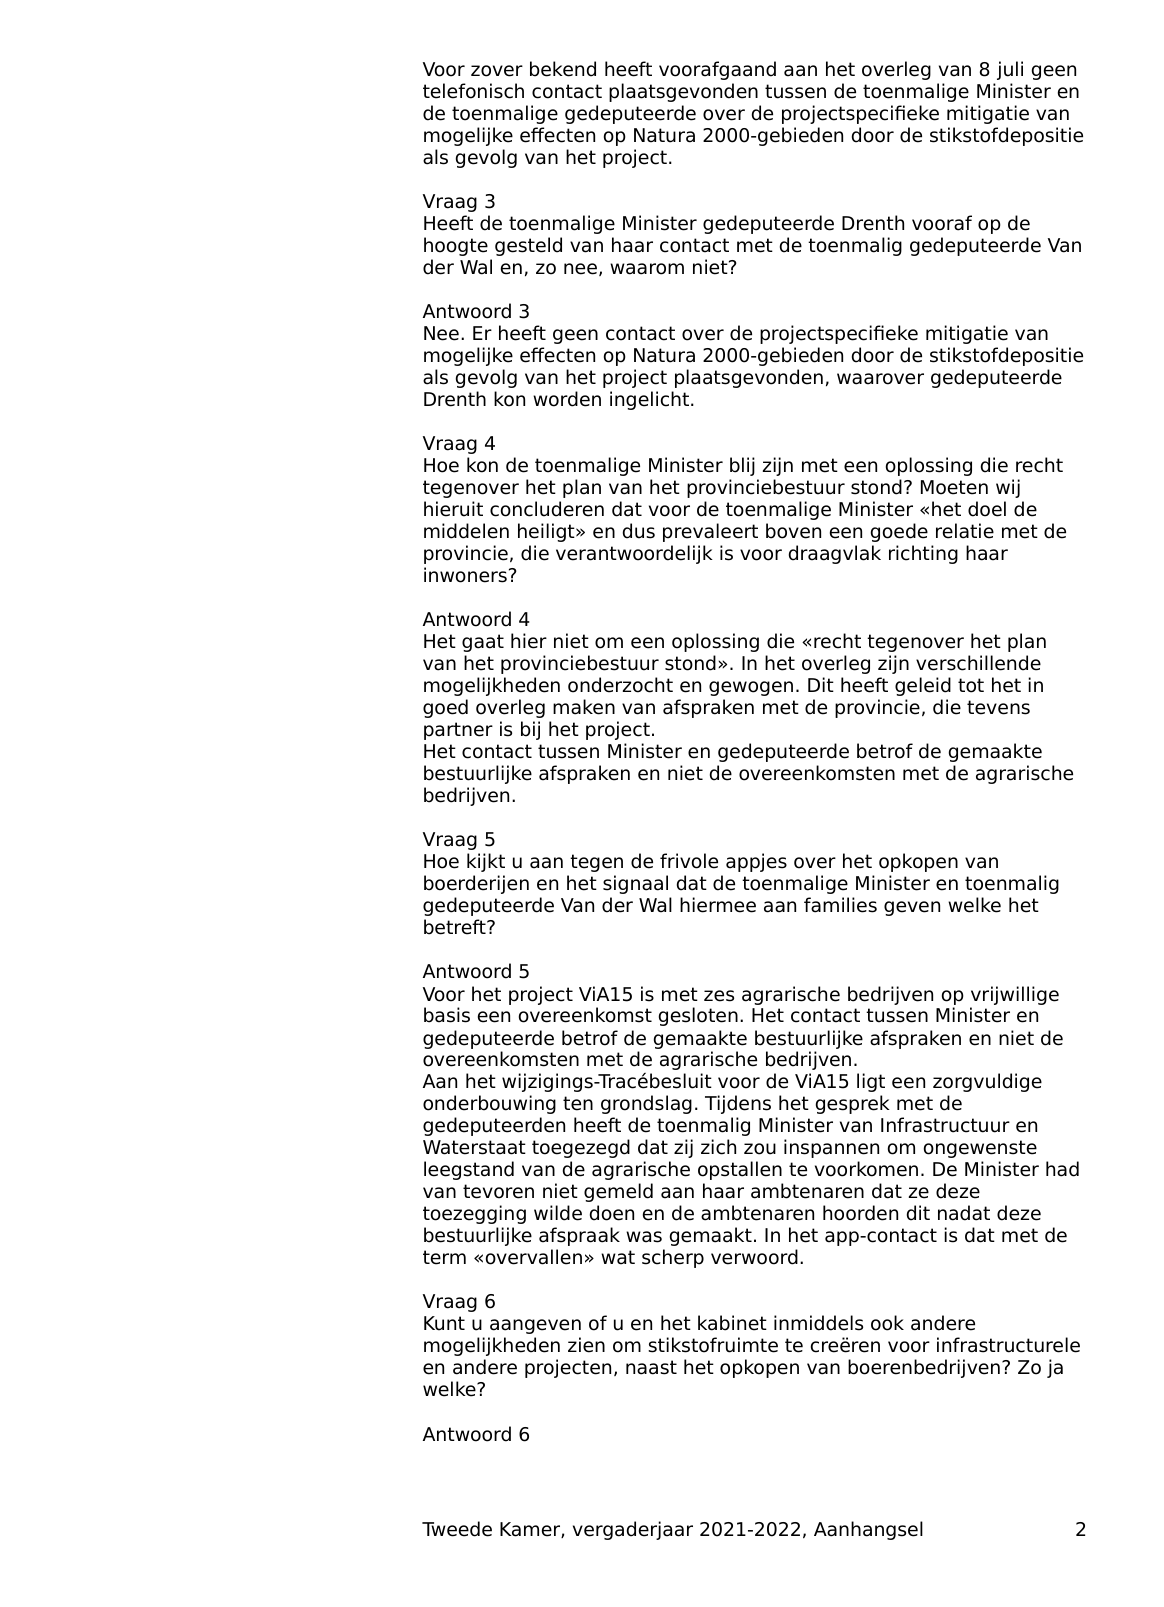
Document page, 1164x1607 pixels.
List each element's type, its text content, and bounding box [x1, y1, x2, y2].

text Antwoord 6 [422, 1423, 1087, 1445]
text Het contact tussen Minister en gedeputeerde betrof de gemaakte bestuurlijke afspraken en niet de overeenkomsten met de agrarische bedrijven. [422, 741, 1087, 807]
text Kunt u aangeven of u en het kabinet inmiddels ook andere mogelijkheden zien om stikstofruimte te creëren voor infrastructurele en andere projecten, naast het opkopen van boerenbedrijven? Zo ja welke? [422, 1313, 1087, 1401]
text Hoe kon de toenmalige Minister blij zijn met een oplossing die recht tegenover het plan van het provinciebestuur stond? Moeten wij hieruit concluderen dat voor de toenmalige Minister «het doel de middelen heiligt» en dus prevaleert boven een goede relatie met de provincie, die verantwoordelijk is voor draagvlak richting haar inwoners? [422, 455, 1087, 587]
text Antwoord 4 [422, 609, 1087, 631]
text Het gaat hier niet om een oplossing die «recht tegenover het plan van het provinciebestuur stond». In het overleg zijn verschillende mogelijkheden onderzocht en gewogen. Dit heeft geleid tot het in goed overleg maken van afspraken met de provincie, die tevens partner is bij het project. [422, 631, 1087, 741]
text Voor zover bekend heeft voorafgaand aan het overleg van 8 juli geen telefonisch contact plaatsgevonden tussen de toenmalige Minister en de toenmalige gedeputeerde over de projectspecifieke mitigatie van mogelijke effecten op Natura 2000-gebieden door de stikstofdepositie als gevolg van het project. [422, 59, 1087, 169]
text Voor het project ViA15 is met zes agrarische bedrijven op vrijwillige basis een overeenkomst gesloten. Het contact tussen Minister en gedeputeerde betrof de gemaakte bestuurlijke afspraken en niet de overeenkomsten met de agrarische bedrijven. [422, 983, 1087, 1071]
text Hoe kijkt u aan tegen de frivole appjes over het opkopen van boerderijen en het signaal dat de toenmalige Minister en toenmalig gedeputeerde Van der Wal hiermee aan families geven welke het betreft? [422, 851, 1087, 939]
text Nee. Er heeft geen contact over de projectspecifieke mitigatie van mogelijke effecten op Natura 2000-gebieden door de stikstofdepositie als gevolg van het project plaatsgevonden, waarover gedeputeerde Drenth kon worden ingelicht. [422, 323, 1087, 411]
text Heeft de toenmalige Minister gedeputeerde Drenth vooraf op de hoogte gesteld van haar contact met de toenmalig gedeputeerde Van der Wal en, zo nee, waarom niet? [422, 213, 1087, 279]
text Antwoord 5 [422, 961, 1087, 983]
text Antwoord 3 [422, 301, 1087, 323]
text Vraag 3 [422, 191, 1087, 213]
text Aan het wijzigings-Tracébesluit voor de ViA15 ligt een zorgvuldige onderbouwing ten grondslag. Tijdens het gesprek met de gedeputeerden heeft de toenmalig Minister van Infrastructuur en Waterstaat toegezegd dat zij zich zou inspannen om ongewenste leegstand van de agrarische opstallen te voorkomen. De Minister had van tevoren niet gemeld aan haar ambtenaren dat ze deze toezegging wilde doen en de ambtenaren hoorden dit nadat deze bestuurlijke afspraak was gemaakt. In het app-contact is dat met de term «overvallen» wat scherp verwoord. [422, 1071, 1087, 1269]
text Vraag 4 [422, 433, 1087, 455]
text Vraag 5 [422, 829, 1087, 851]
text Vraag 6 [422, 1291, 1087, 1313]
